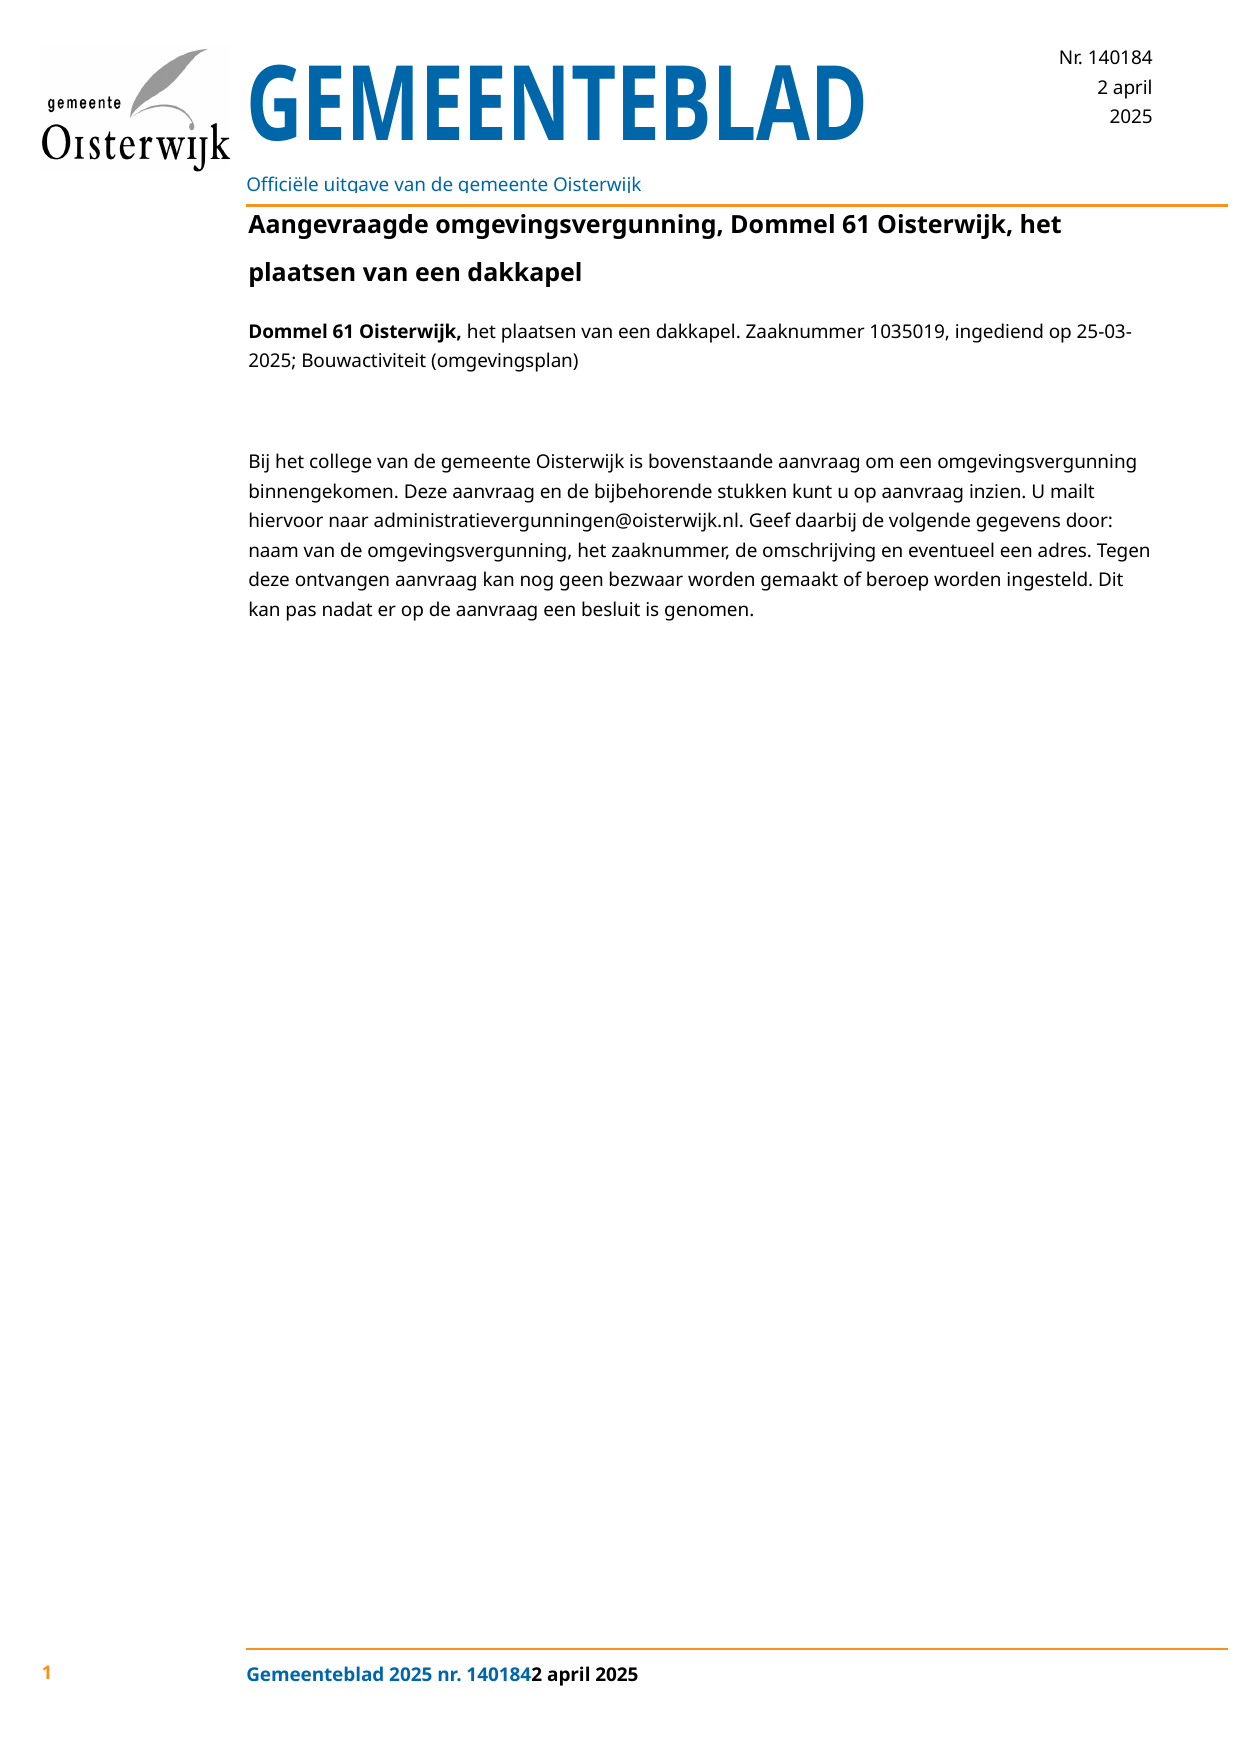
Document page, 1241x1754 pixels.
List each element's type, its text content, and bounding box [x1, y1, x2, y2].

text Bij het college van de gemeente Oisterwijk is bovenstaande aanvraag om een omgevingsvergunning binnengekomen. Deze aanvraag en de bijbehorende stukken kunt u op aanvraag inzien. U mailt hiervoor naar administratievergunningen@oisterwijk.nl. Geef daarbij de volgende gegevens door: naam van de omgevingsvergunning, het zaaknummer, de omschrijving en eventueel een adres. Tegen deze ontvangen aanvraag kan nog geen bezwaar worden gemaakt of beroep worden ingesteld. Dit kan pas nadat er op de aanvraag een besluit is genomen. [248, 448, 1152, 622]
text Aangevraagde omgevingsvergunning, Dommel 61 Oisterwijk, het plaatsen van een dakkapel [248, 207, 1152, 288]
picture [41, 47, 231, 172]
text Dommel 61 Oisterwijk, het plaatsen van een dakkapel. Zaaknummer 1035019, ingediend op 25-03-2025; Bouwactiviteit (omgevingsplan) [248, 318, 1152, 373]
